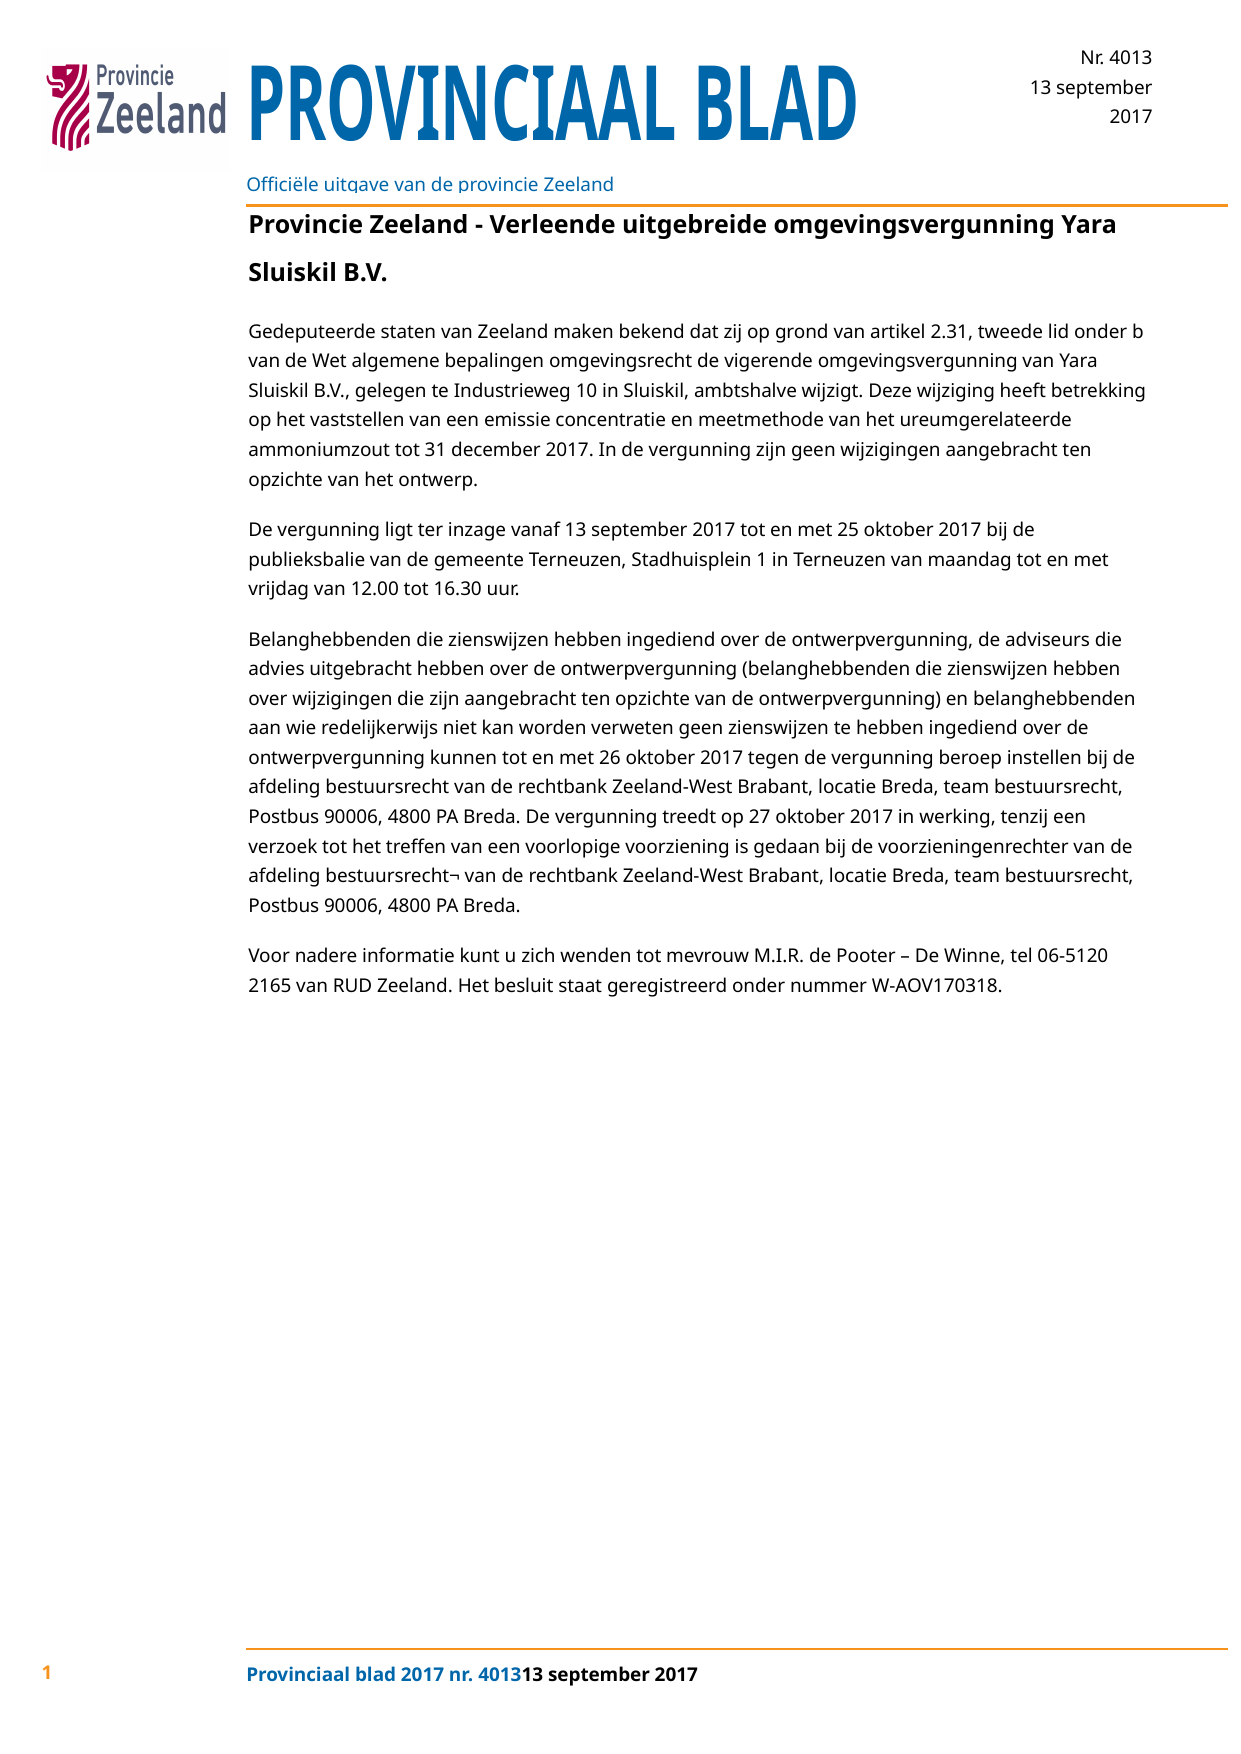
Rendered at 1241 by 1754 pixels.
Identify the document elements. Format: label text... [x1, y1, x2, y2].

text Voor nadere informatie kunt u zich wenden tot mevrouw M.I.R. de Pooter – De Winne, tel 06-5120 2165 van RUD Zeeland. Het besluit staat geregistreerd onder nummer W-AOV170318. [248, 942, 1152, 998]
text Gedeputeerde staten van Zeeland maken bekend dat zij op grond van artikel 2.31, tweede lid onder b van de Wet algemene bepalingen omgevingsrecht de vigerende omgevingsvergunning van Yara Sluiskil B.V., gelegen te Industrieweg 10 in Sluiskil, ambtshalve wijzigt. Deze wijziging heeft betrekking op het vaststellen van een emissie concentratie en meetmethode van het ureumgerelateerde ammoniumzout tot 31 december 2017. In de vergunning zijn geen wijzigingen aangebracht ten opzichte van het ontwerp. [248, 318, 1152, 492]
text Provincie Zeeland - Verleende uitgebreide omgevingsvergunning Yara Sluiskil B.V. [248, 207, 1152, 288]
text Belanghebbenden die zienswijzen hebben ingediend over de ontwerpvergunning, de adviseurs die advies uitgebracht hebben over de ontwerpvergunning (belanghebbenden die zienswijzen hebben over wijzigingen die zijn aangebracht ten opzichte van de ontwerpvergunning) en belanghebbenden aan wie redelijkerwijs niet kan worden verweten geen zienswijzen te hebben ingediend over de ontwerpvergunning kunnen tot en met 26 oktober 2017 tegen de vergunning beroep instellen bij de afdeling bestuursrecht van de rechtbank Zeeland-West Brabant, locatie Breda, team bestuursrecht, Postbus 90006, 4800 PA Breda. De vergunning treedt op 27 oktober 2017 in werking, tenzij een verzoek tot het treffen van een voorlopige voorziening is gedaan bij de voorzieningenrechter van de afdeling bestuursrecht¬ van de rechtbank Zeeland-West Brabant, locatie Breda, team bestuursrecht, Postbus 90006, 4800 PA Breda. [248, 626, 1152, 918]
text De vergunning ligt ter inzage vanaf 13 september 2017 tot en met 25 oktober 2017 bij de publieksbalie van de gemeente Terneuzen, Stadhuisplein 1 in Terneuzen van maandag tot en met vrijdag van 12.00 tot 16.30 uur. [248, 516, 1152, 601]
picture [41, 47, 231, 172]
